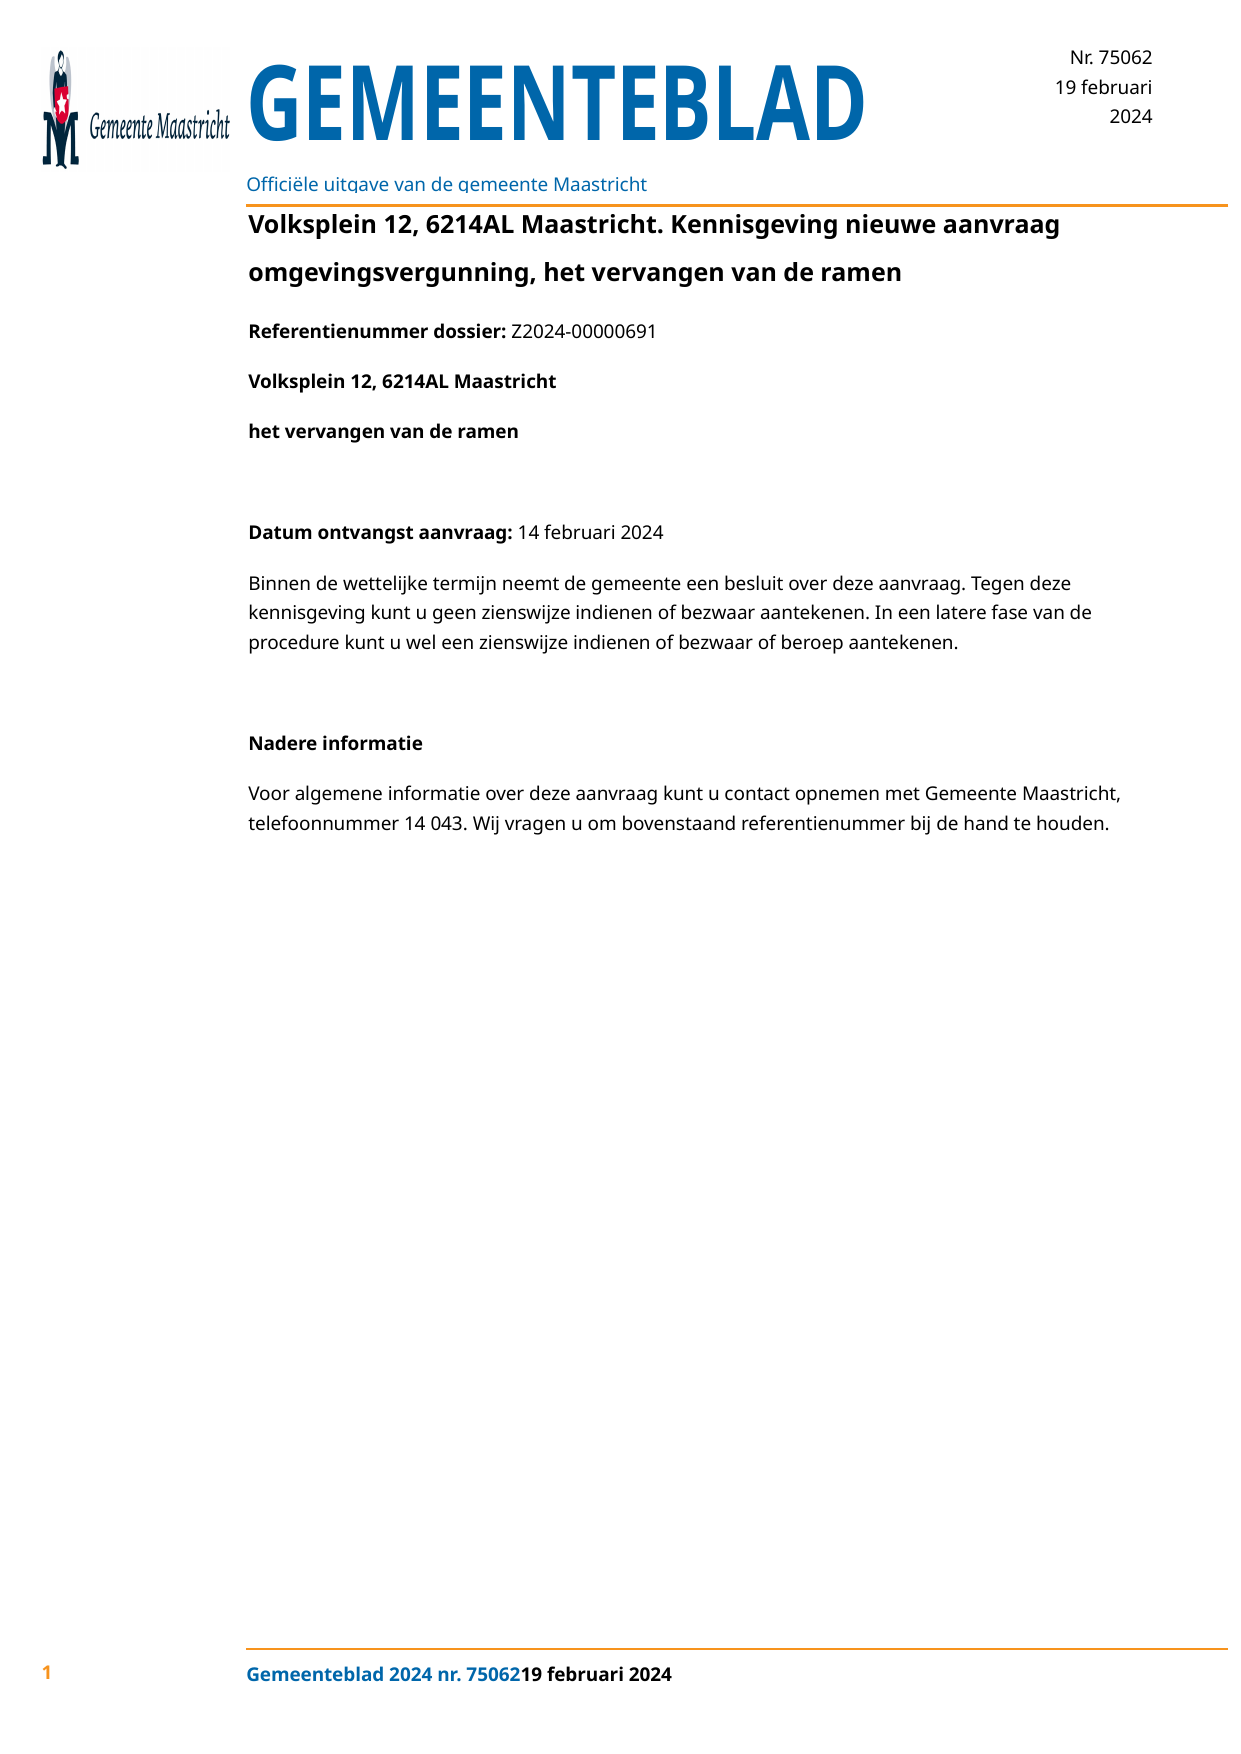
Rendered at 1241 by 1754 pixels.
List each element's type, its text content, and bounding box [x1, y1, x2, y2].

text Nadere informatie [248, 730, 1152, 756]
picture [41, 47, 231, 172]
text Volksplein 12, 6214AL Maastricht [248, 368, 1152, 394]
text Volksplein 12, 6214AL Maastricht. Kennisgeving nieuwe aanvraag omgevingsvergunning, het vervangen van de ramen [248, 207, 1152, 288]
text het vervangen van de ramen [248, 419, 1152, 444]
text Datum ontvangst aanvraag: 14 februari 2024 [248, 519, 1152, 545]
text Referentienummer dossier: Z2024-00000691 [248, 318, 1152, 344]
text Binnen de wettelijke termijn neemt de gemeente een besluit over deze aanvraag. Tegen deze kennisgeving kunt u geen zienswijze indienen of bezwaar aantekenen. In een latere fase van de procedure kunt u wel een zienswijze indienen of bezwaar of beroep aantekenen. [248, 570, 1152, 655]
text Voor algemene informatie over deze aanvraag kunt u contact opnemen met Gemeente Maastricht, telefoonnummer 14 043. Wij vragen u om bovenstaand referentienummer bij de hand te houden. [248, 780, 1152, 836]
